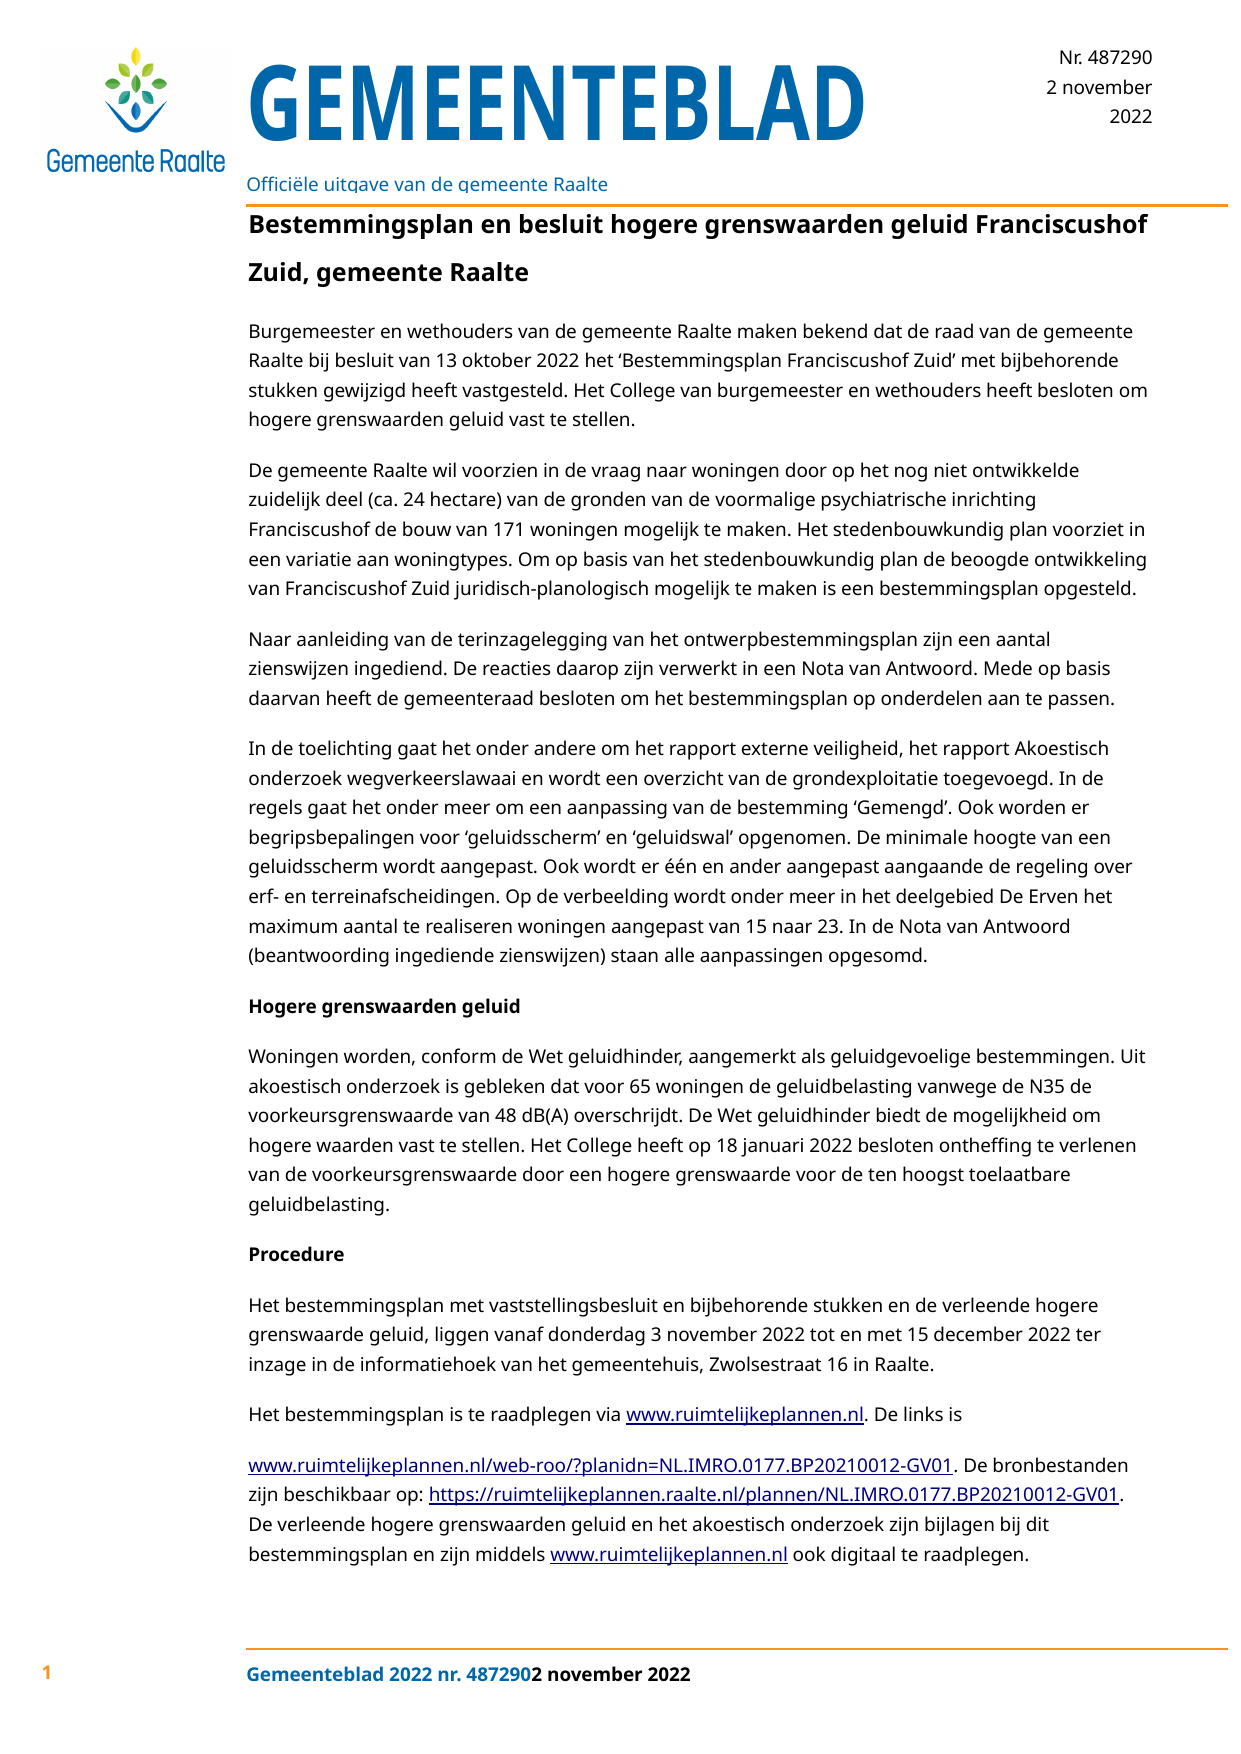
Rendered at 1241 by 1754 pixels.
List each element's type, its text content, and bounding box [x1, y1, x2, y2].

text Bestemmingsplan en besluit hogere grenswaarden geluid Franciscushof Zuid, gemeente Raalte [248, 207, 1152, 288]
text In de toelichting gaat het onder andere om het rapport externe veiligheid, het rapport Akoestisch onderzoek wegverkeerslawaai en wordt een overzicht van de grondexploitatie toegevoegd. In de regels gaat het onder meer om een aanpassing van de bestemming ‘Gemengd’. Ook worden er begripsbepalingen voor ‘geluidsscherm’ en ‘geluidswal’ opgenomen. De minimale hoogte van een geluidsscherm wordt aangepast. Ook wordt er één en ander aangepast aangaande de regeling over erf- en terreinafscheidingen. Op de verbeelding wordt onder meer in het deelgebied De Erven het maximum aantal te realiseren woningen aangepast van 15 naar 23. In de Nota van Antwoord (beantwoording ingediende zienswijzen) staan alle aanpassingen opgesomd. [248, 735, 1152, 968]
text Woningen worden, conform de Wet geluidhinder, aangemerkt als geluidgevoelige bestemmingen. Uit akoestisch onderzoek is gebleken dat voor 65 woningen de geluidbelasting vanwege de N35 de voorkeursgrenswaarde van 48 dB(A) overschrijdt. De Wet geluidhinder biedt de mogelijkheid om hogere waarden vast te stellen. Het College heeft op 18 januari 2022 besloten ontheffing te verlenen van de voorkeursgrenswaarde door een hogere grenswaarde voor de ten hoogst toelaatbare geluidbelasting. [248, 1043, 1152, 1217]
text www.ruimtelijkeplannen.nl/web-roo/?planidn=NL.IMRO.0177.BP20210012-GV01. De bronbestanden zijn beschikbaar op: https://ruimtelijkeplannen.raalte.nl/plannen/NL.IMRO.0177.BP20210012-GV01. De verleende hogere grenswaarden geluid en het akoestisch onderzoek zijn bijlagen bij dit bestemmingsplan en zijn middels www.ruimtelijkeplannen.nl ook digitaal te raadplegen. [248, 1452, 1152, 1567]
text Naar aanleiding van de terinzagelegging van het ontwerpbestemmingsplan zijn een aantal zienswijzen ingediend. De reacties daarop zijn verwerkt in een Nota van Antwoord. Mede op basis daarvan heeft de gemeenteraad besloten om het bestemmingsplan op onderdelen aan te passen. [248, 626, 1152, 711]
text Het bestemmingsplan is te raadplegen via www.ruimtelijkeplannen.nl. De links is [248, 1402, 1152, 1427]
text Procedure [248, 1242, 1152, 1267]
text Burgemeester en wethouders van de gemeente Raalte maken bekend dat de raad van de gemeente Raalte bij besluit van 13 oktober 2022 het ‘Bestemmingsplan Franciscushof Zuid’ met bijbehorende stukken gewijzigd heeft vastgesteld. Het College van burgemeester en wethouders heeft besloten om hogere grenswaarden geluid vast te stellen. [248, 318, 1152, 432]
text Het bestemmingsplan met vaststellingsbesluit en bijbehorende stukken en de verleende hogere grenswaarde geluid, liggen vanaf donderdag 3 november 2022 tot en met 15 december 2022 ter inzage in de informatiehoek van het gemeentehuis, Zwolsestraat 16 in Raalte. [248, 1292, 1152, 1377]
text Hogere grenswaarden geluid [248, 993, 1152, 1019]
picture [41, 47, 231, 172]
text De gemeente Raalte wil voorzien in de vraag naar woningen door op het nog niet ontwikkelde zuidelijk deel (ca. 24 hectare) van de gronden van de voormalige psychiatrische inrichting Franciscushof de bouw van 171 woningen mogelijk te maken. Het stedenbouwkundig plan voorziet in een variatie aan woningtypes. Om op basis van het stedenbouwkundig plan de beoogde ontwikkeling van Franciscushof Zuid juridisch-planologisch mogelijk te maken is een bestemmingsplan opgesteld. [248, 457, 1152, 601]
